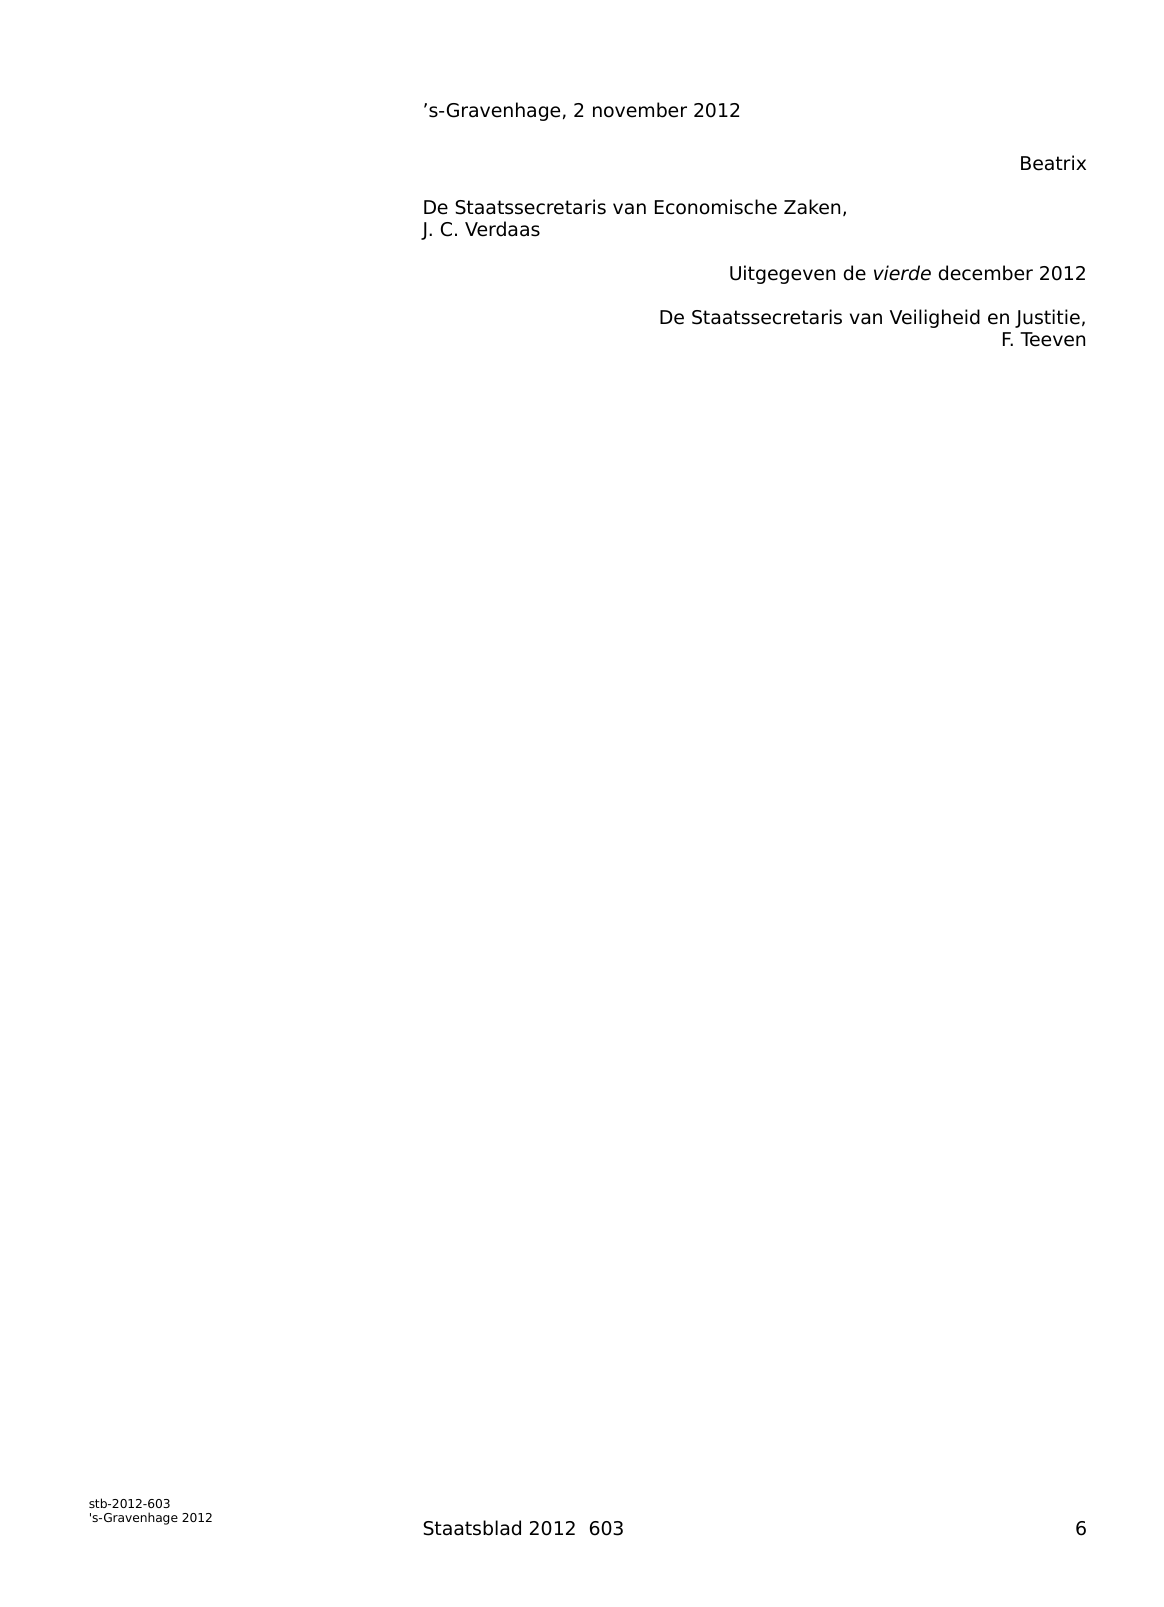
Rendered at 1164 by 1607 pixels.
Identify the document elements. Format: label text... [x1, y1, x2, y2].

text stb-2012-603 [88, 1497, 323, 1511]
text Beatrix [422, 152, 1087, 174]
text Uitgegeven de vierde december 2012 [422, 263, 1087, 285]
text 's-Gravenhage 2012 [88, 1511, 323, 1525]
text De Staatssecretaris van Economische Zaken, J. C. Verdaas [422, 197, 1087, 241]
text ’s-Gravenhage, 2 november 2012 [422, 100, 1087, 122]
text De Staatssecretaris van Veiligheid en Justitie, F. Teeven [422, 307, 1087, 351]
